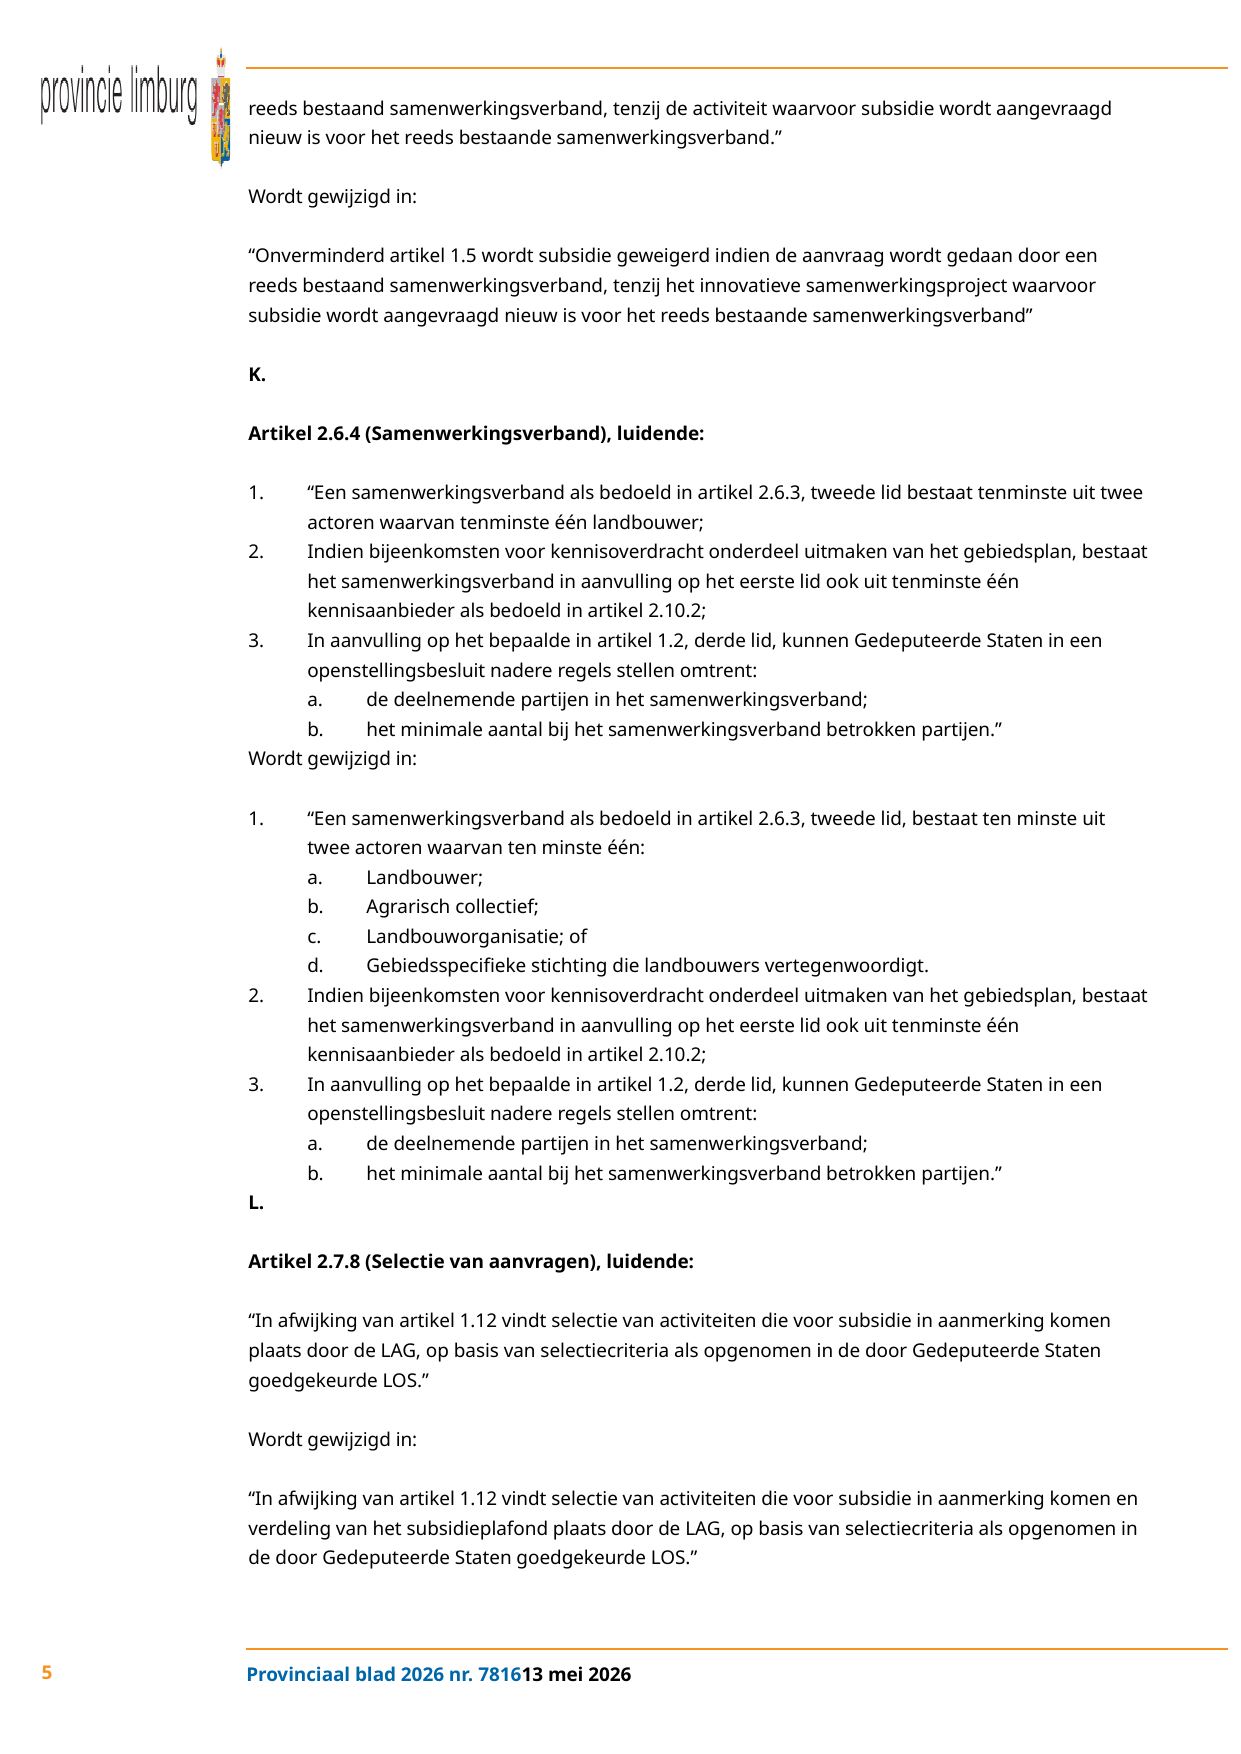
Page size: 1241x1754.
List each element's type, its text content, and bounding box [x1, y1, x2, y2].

text “In afwijking van artikel 1.12 vindt selectie van activiteiten die voor subsidie in aanmerking komen plaats door de LAG, op basis van selectiecriteria als opgenomen in de door Gedeputeerde Staten goedgekeurde LOS.” [248, 1308, 1152, 1393]
text Wordt gewijzigd in: [248, 746, 1152, 771]
text “Onverminderd artikel 1.5 wordt subsidie geweigerd indien de aanvraag wordt gedaan door een reeds bestaand samenwerkingsverband, tenzij het innovatieve samenwerkingsproject waarvoor subsidie wordt aangevraagd nieuw is voor het reeds bestaande samenwerkingsverband” [248, 243, 1152, 328]
list het minimale aantal bij het samenwerkingsverband betrokken partijen.” [307, 716, 1152, 742]
picture [41, 47, 231, 172]
list Indien bijeenkomsten voor kennisoverdracht onderdeel uitmaken van het gebiedsplan, bestaat het samenwerkingsverband in aanvulling op het eerste lid ook uit tenminste één kennisaanbieder als bedoeld in artikel 2.10.2; [248, 538, 1152, 623]
text Wordt gewijzigd in: [248, 183, 1152, 209]
list Indien bijeenkomsten voor kennisoverdracht onderdeel uitmaken van het gebiedsplan, bestaat het samenwerkingsverband in aanvulling op het eerste lid ook uit tenminste één kennisaanbieder als bedoeld in artikel 2.10.2; [248, 982, 1152, 1067]
text reeds bestaand samenwerkingsverband, tenzij de activiteit waarvoor subsidie wordt aangevraagd nieuw is voor het reeds bestaande samenwerkingsverband.” [248, 95, 1152, 150]
list de deelnemende partijen in het samenwerkingsverband; [307, 1130, 1152, 1156]
list Gebiedsspecifieke stichting die landbouwers vertegenwoordigt. [307, 953, 1152, 978]
list “Een samenwerkingsverband als bedoeld in artikel 2.6.3, tweede lid, bestaat ten minste uit twee actoren waarvan ten minste één: [248, 805, 1152, 860]
text L. [248, 1189, 1152, 1215]
list In aanvulling op het bepaalde in artikel 1.2, derde lid, kunnen Gedeputeerde Staten in een openstellingsbesluit nadere regels stellen omtrent: [248, 627, 1152, 683]
list “Een samenwerkingsverband als bedoeld in artikel 2.6.3, tweede lid bestaat tenminste uit twee actoren waarvan tenminste één landbouwer; [248, 479, 1152, 535]
list Agrarisch collectief; [307, 893, 1152, 919]
list het minimale aantal bij het samenwerkingsverband betrokken partijen.” [307, 1160, 1152, 1186]
text “In afwijking van artikel 1.12 vindt selectie van activiteiten die voor subsidie in aanmerking komen en verdeling van het subsidieplafond plaats door de LAG, op basis van selectiecriteria als opgenomen in de door Gedeputeerde Staten goedgekeurde LOS.” [248, 1485, 1152, 1570]
list Landbouworganisatie; of [307, 923, 1152, 949]
text Wordt gewijzigd in: [248, 1426, 1152, 1452]
text Artikel 2.6.4 (Samenwerkingsverband), luidende: [248, 420, 1152, 446]
list de deelnemende partijen in het samenwerkingsverband; [307, 686, 1152, 712]
text Artikel 2.7.8 (Selectie van aanvragen), luidende: [248, 1248, 1152, 1274]
list Landbouwer; [307, 864, 1152, 890]
list In aanvulling op het bepaalde in artikel 1.2, derde lid, kunnen Gedeputeerde Staten in een openstellingsbesluit nadere regels stellen omtrent: [248, 1071, 1152, 1126]
text K. [248, 361, 1152, 387]
